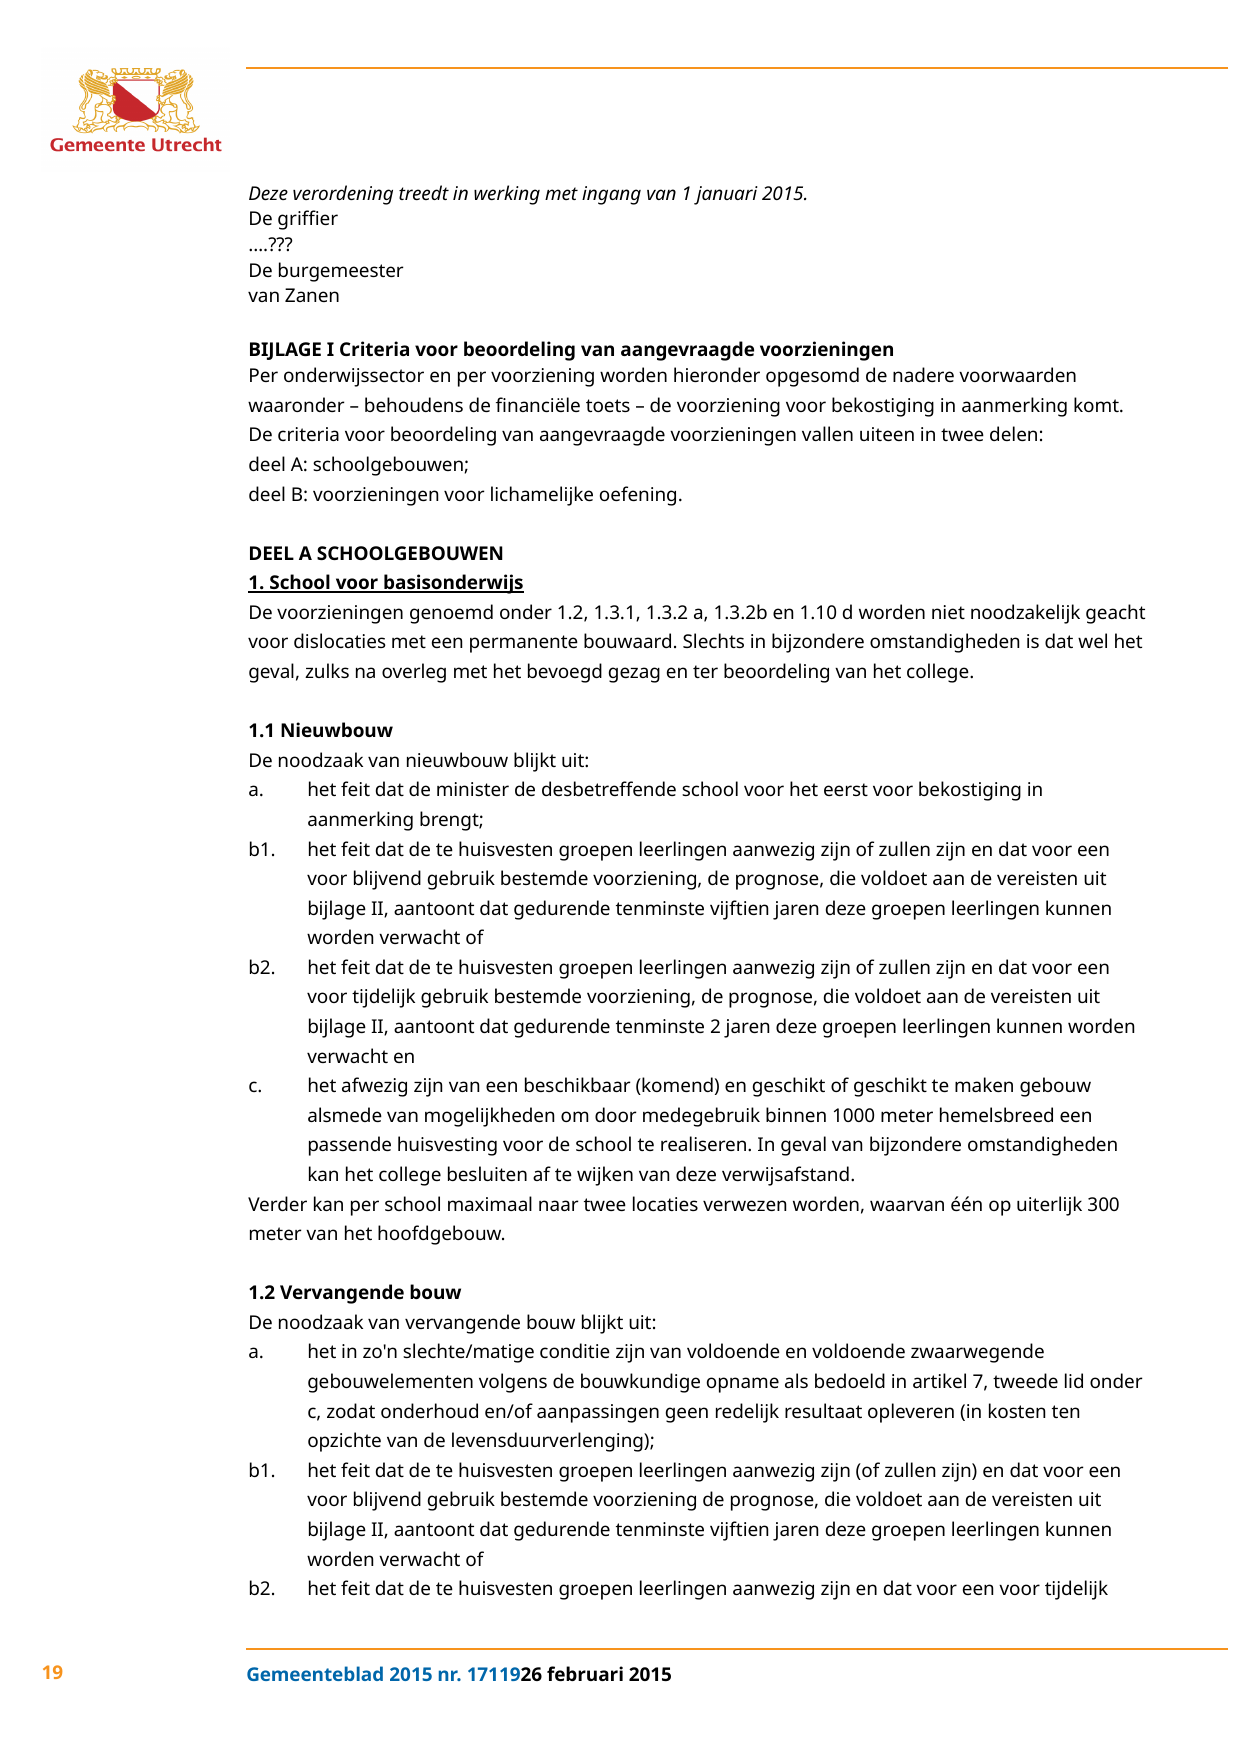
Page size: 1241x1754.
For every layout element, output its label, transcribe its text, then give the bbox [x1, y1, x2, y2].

text De voorzieningen genoemd onder 1.2, 1.3.1, 1.3.2 a, 1.3.2b en 1.10 d worden niet noodzakelijk geacht voor dislocaties met een permanente bouwaard. Slechts in bijzondere omstandigheden is dat wel het geval, zulks na overleg met het bevoegd gezag en ter beoordeling van het college. [248, 599, 1152, 684]
text DEEL A SCHOOLGEBOUWEN [248, 540, 1152, 566]
text De griffier [248, 205, 1152, 231]
text BIJLAGE I Criteria voor beoordeling van aangevraagde voorzieningen [248, 334, 1152, 362]
text ….??? [248, 231, 1152, 257]
list het feit dat de minister de desbetreffende school voor het eerst voor bekostiging in aanmerking brengt; [248, 777, 1152, 832]
text 1.2 Vervangende bouw [248, 1279, 1152, 1305]
list het feit dat de te huisvesten groepen leerlingen aanwezig zijn of zullen zijn en dat voor een voor blijvend gebruik bestemde voorziening, de prognose, die voldoet aan de vereisten uit bijlage II, aantoont dat gedurende tenminste vijftien jaren deze groepen leerlingen kunnen worden verwacht of [248, 836, 1152, 950]
list het feit dat de te huisvesten groepen leerlingen aanwezig zijn of zullen zijn en dat voor een voor tijdelijk gebruik bestemde voorziening, de prognose, die voldoet aan de vereisten uit bijlage II, aantoont dat gedurende tenminste 2 jaren deze groepen leerlingen kunnen worden verwacht en [248, 954, 1152, 1069]
text Verder kan per school maximaal naar twee locaties verwezen worden, waarvan één op uiterlijk 300 meter van het hoofdgebouw. [248, 1191, 1152, 1246]
text Deze verordening treedt in werking met ingang van 1 januari 2015. [248, 180, 1152, 205]
list het feit dat de te huisvesten groepen leerlingen aanwezig zijn en dat voor een voor tijdelijk [248, 1575, 1152, 1601]
list het feit dat de te huisvesten groepen leerlingen aanwezig zijn (of zullen zijn) en dat voor een voor blijvend gebruik bestemde voorziening de prognose, die voldoet aan de vereisten uit bijlage II, aantoont dat gedurende tenminste vijftien jaren deze groepen leerlingen kunnen worden verwacht of [248, 1457, 1152, 1572]
text deel A: schoolgebouwen; [248, 451, 1152, 477]
text De noodzaak van nieuwbouw blijkt uit: [248, 747, 1152, 773]
text 1.1 Nieuwbouw [248, 717, 1152, 743]
list het afwezig zijn van een beschikbaar (komend) en geschikt of geschikt te maken gebouw alsmede van mogelijkheden om door medegebruik binnen 1000 meter hemelsbreed een passende huisvesting voor de school te realiseren. In geval van bijzondere omstandigheden kan het college besluiten af te wijken van deze verwijsafstand. [248, 1072, 1152, 1187]
text De noodzaak van vervangende bouw blijkt uit: [248, 1309, 1152, 1335]
text van Zanen [248, 283, 1152, 308]
list het in zo'n slechte/matige conditie zijn van voldoende en voldoende zwaarwegende gebouwelementen volgens de bouwkundige opname als bedoeld in artikel 7, tweede lid onder c, zodat onderhoud en/of aanpassingen geen redelijk resultaat opleveren (in kosten ten opzichte van de levensduurverlenging); [248, 1339, 1152, 1453]
text De burgemeester [248, 257, 1152, 283]
text deel B: voorzieningen voor lichamelijke oefening. [248, 481, 1152, 507]
picture [41, 47, 231, 172]
text 1. School voor basisonderwijs [248, 569, 1152, 595]
text Per onderwijssector en per voorziening worden hieronder opgesomd de nadere voorwaarden waaronder – behoudens de financiële toets – de voorziening voor bekostiging in aanmerking komt. De criteria voor beoordeling van aangevraagde voorzieningen vallen uiteen in twee delen: [248, 362, 1152, 447]
